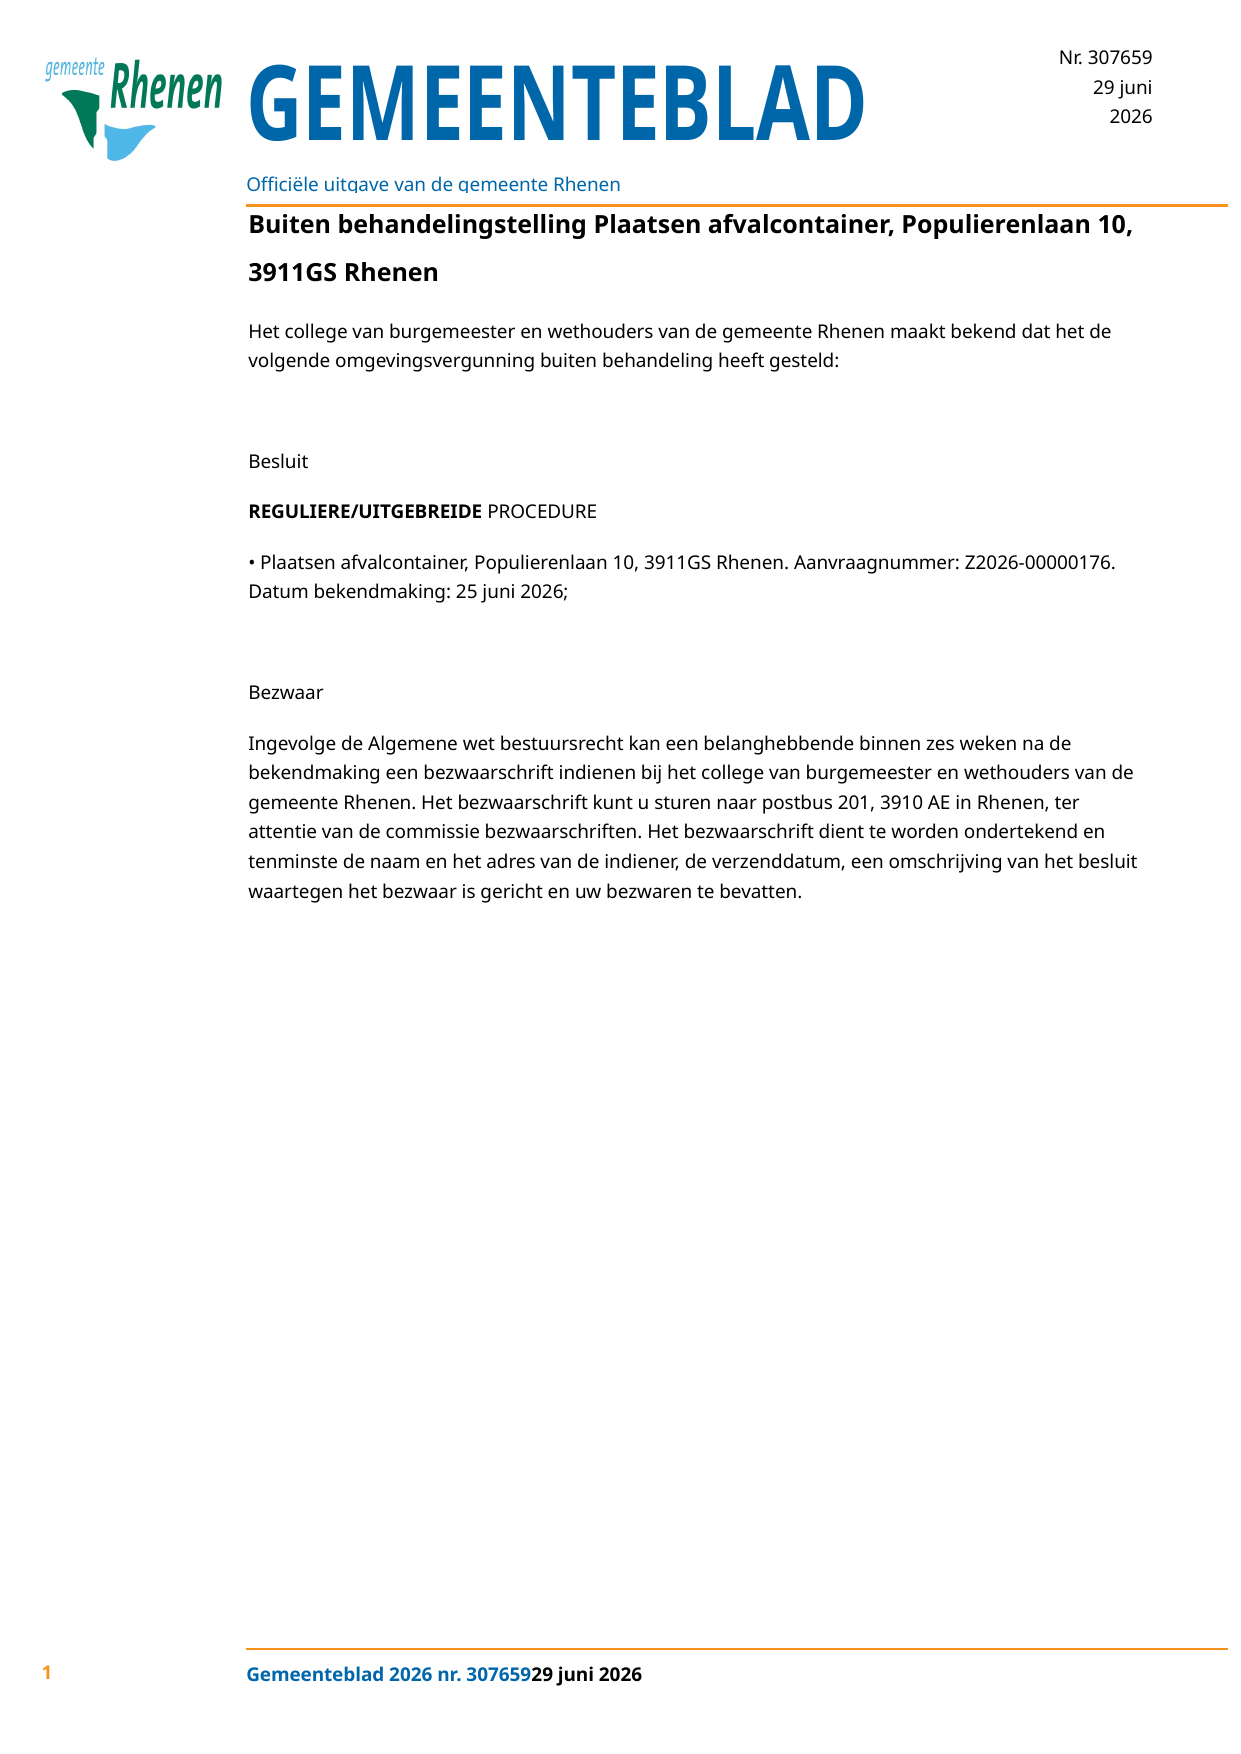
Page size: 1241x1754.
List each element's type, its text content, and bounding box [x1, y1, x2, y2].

text • Plaatsen afvalcontainer, Populierenlaan 10, 3911GS Rhenen. Aanvraagnummer: Z2026-00000176. Datum bekendmaking: 25 juni 2026; [248, 549, 1152, 604]
text REGULIERE/UITGEBREIDE PROCEDURE [248, 499, 1152, 524]
picture [41, 47, 231, 172]
text Buiten behandelingstelling Plaatsen afvalcontainer, Populierenlaan 10, 3911GS Rhenen [248, 207, 1152, 288]
text Het college van burgemeester en wethouders van de gemeente Rhenen maakt bekend dat het de volgende omgevingsvergunning buiten behandeling heeft gesteld: [248, 318, 1152, 373]
text Ingevolge de Algemene wet bestuursrecht kan een belanghebbende binnen zes weken na de bekendmaking een bezwaarschrift indienen bij het college van burgemeester en wethouders van de gemeente Rhenen. Het bezwaarschrift kunt u sturen naar postbus 201, 3910 AE in Rhenen, ter attentie van de commissie bezwaarschriften. Het bezwaarschrift dient te worden ondertekend en tenminste de naam en het adres van de indiener, de verzenddatum, een omschrijving van het besluit waartegen het bezwaar is gericht en uw bezwaren te bevatten. [248, 730, 1152, 904]
text Bezwaar [248, 679, 1152, 705]
text Besluit [248, 448, 1152, 474]
